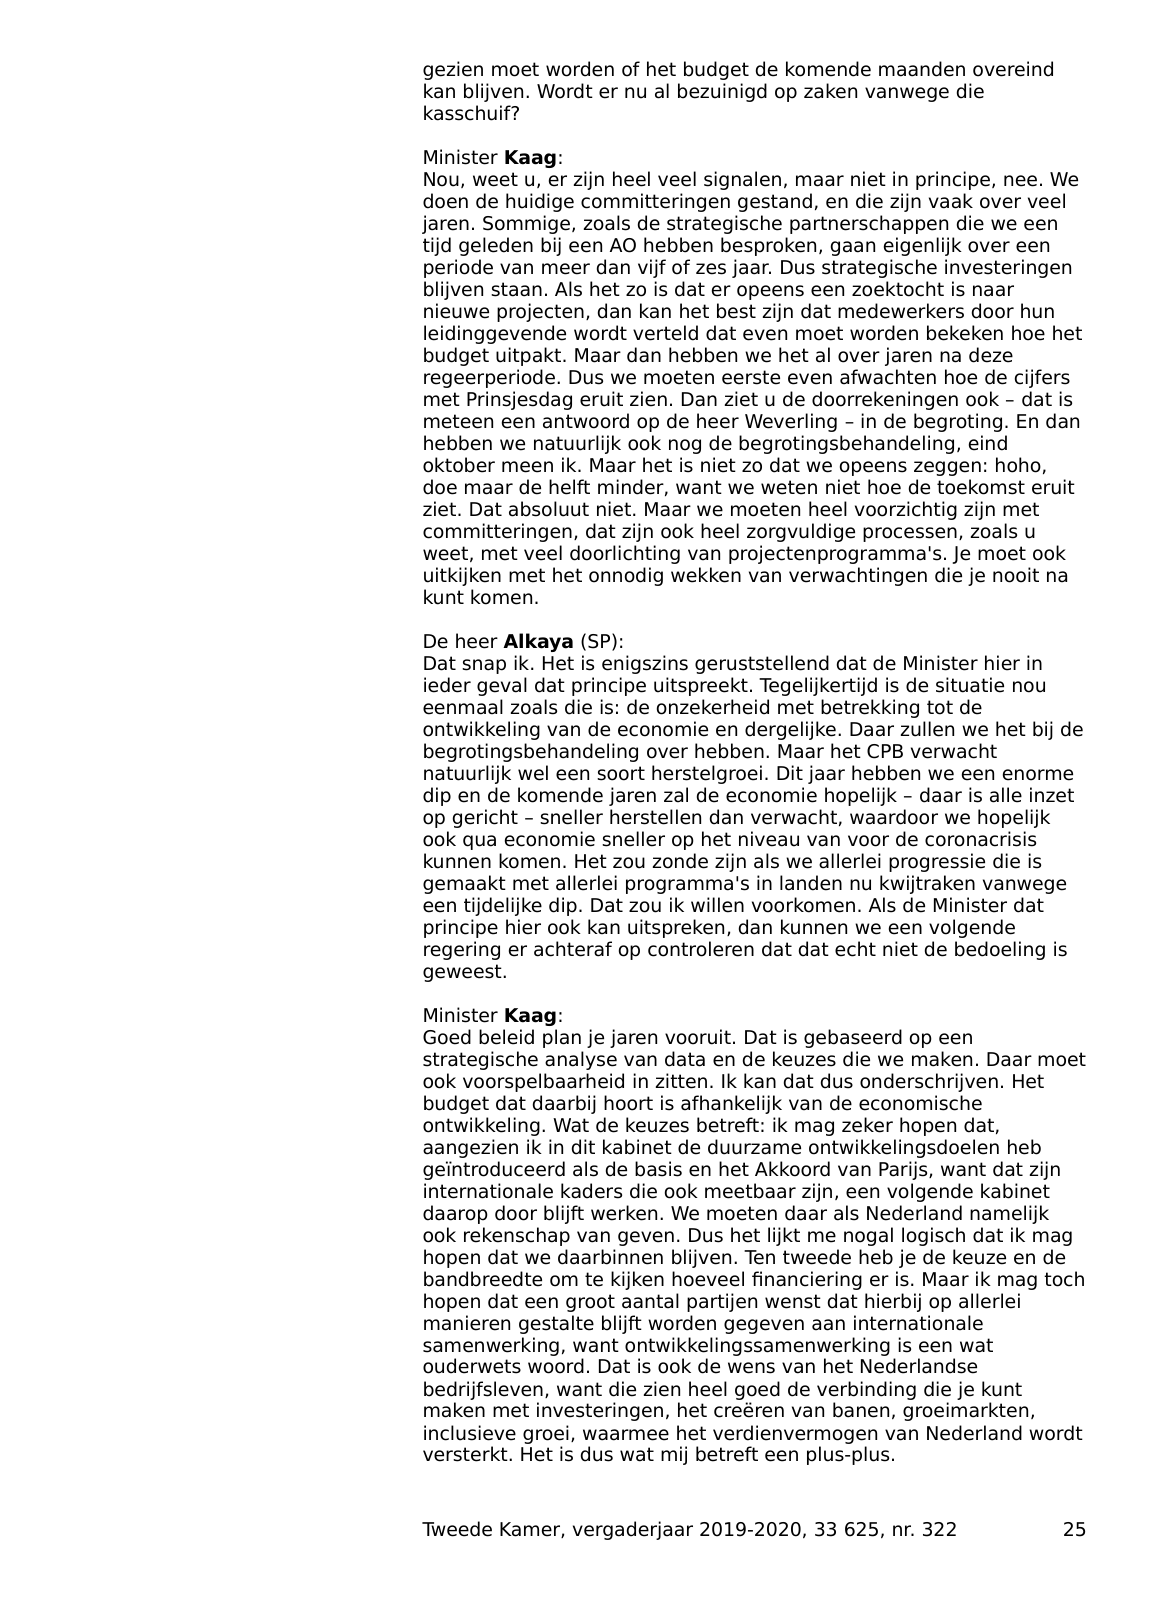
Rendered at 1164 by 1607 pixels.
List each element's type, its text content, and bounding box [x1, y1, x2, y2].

text Nou, weet u, er zijn heel veel signalen, maar niet in principe, nee. We doen de huidige committeringen gestand, en die zijn vaak over veel jaren. Sommige, zoals de strategische partnerschappen die we een tijd geleden bij een AO hebben besproken, gaan eigenlijk over een periode van meer dan vijf of zes jaar. Dus strategische investeringen blijven staan. Als het zo is dat er opeens een zoektocht is naar nieuwe projecten, dan kan het best zijn dat medewerkers door hun leidinggevende wordt verteld dat even moet worden bekeken hoe het budget uitpakt. Maar dan hebben we het al over jaren na deze regeerperiode. Dus we moeten eerste even afwachten hoe de cijfers met Prinsjesdag eruit zien. Dan ziet u de doorrekeningen ook – dat is meteen een antwoord op de heer Weverling – in de begroting. En dan hebben we natuurlijk ook nog de begrotingsbehandeling, eind oktober meen ik. Maar het is niet zo dat we opeens zeggen: hoho, doe maar de helft minder, want we weten niet hoe de toekomst eruit ziet. Dat absoluut niet. Maar we moeten heel voorzichtig zijn met committeringen, dat zijn ook heel zorgvuldige processen, zoals u weet, met veel doorlichting van projectenprogramma's. Je moet ook uitkijken met het onnodig wekken van verwachtingen die je nooit na kunt komen. [422, 169, 1087, 609]
text gezien moet worden of het budget de komende maanden overeind kan blijven. Wordt er nu al bezuinigd op zaken vanwege die kasschuif? [422, 59, 1087, 125]
text Goed beleid plan je jaren vooruit. Dat is gebaseerd op een strategische analyse van data en de keuzes die we maken. Daar moet ook voorspelbaarheid in zitten. Ik kan dat dus onderschrijven. Het budget dat daarbij hoort is afhankelijk van de economische ontwikkeling. Wat de keuzes betreft: ik mag zeker hopen dat, aangezien ik in dit kabinet de duurzame ontwikkelingsdoelen heb geïntroduceerd als de basis en het Akkoord van Parijs, want dat zijn internationale kaders die ook meetbaar zijn, een volgende kabinet daarop door blijft werken. We moeten daar als Nederland namelijk ook rekenschap van geven. Dus het lijkt me nogal logisch dat ik mag hopen dat we daarbinnen blijven. Ten tweede heb je de keuze en de bandbreedte om te kijken hoeveel financiering er is. Maar ik mag toch hopen dat een groot aantal partijen wenst dat hierbij op allerlei manieren gestalte blijft worden gegeven aan internationale samenwerking, want ontwikkelingssamenwerking is een wat ouderwets woord. Dat is ook de wens van het Nederlandse bedrijfsleven, want die zien heel goed de verbinding die je kunt maken met investeringen, het creëren van banen, groeimarkten, inclusieve groei, waarmee het verdienvermogen van Nederland wordt versterkt. Het is dus wat mij betreft een plus-plus. [422, 1027, 1087, 1466]
text Dat snap ik. Het is enigszins geruststellend dat de Minister hier in ieder geval dat principe uitspreekt. Tegelijkertijd is de situatie nou eenmaal zoals die is: de onzekerheid met betrekking tot de ontwikkeling van de economie en dergelijke. Daar zullen we het bij de begrotingsbehandeling over hebben. Maar het CPB verwacht natuurlijk wel een soort herstelgroei. Dit jaar hebben we een enorme dip en de komende jaren zal de economie hopelijk – daar is alle inzet op gericht – sneller herstellen dan verwacht, waardoor we hopelijk ook qua economie sneller op het niveau van voor de coronacrisis kunnen komen. Het zou zonde zijn als we allerlei progressie die is gemaakt met allerlei programma's in landen nu kwijtraken vanwege een tijdelijke dip. Dat zou ik willen voorkomen. Als de Minister dat principe hier ook kan uitspreken, dan kunnen we een volgende regering er achteraf op controleren dat dat echt niet de bedoeling is geweest. [422, 653, 1087, 983]
text De heer Alkaya (SP): [422, 631, 1087, 653]
text Minister Kaag: [422, 1005, 1087, 1027]
text Minister Kaag: [422, 147, 1087, 169]
